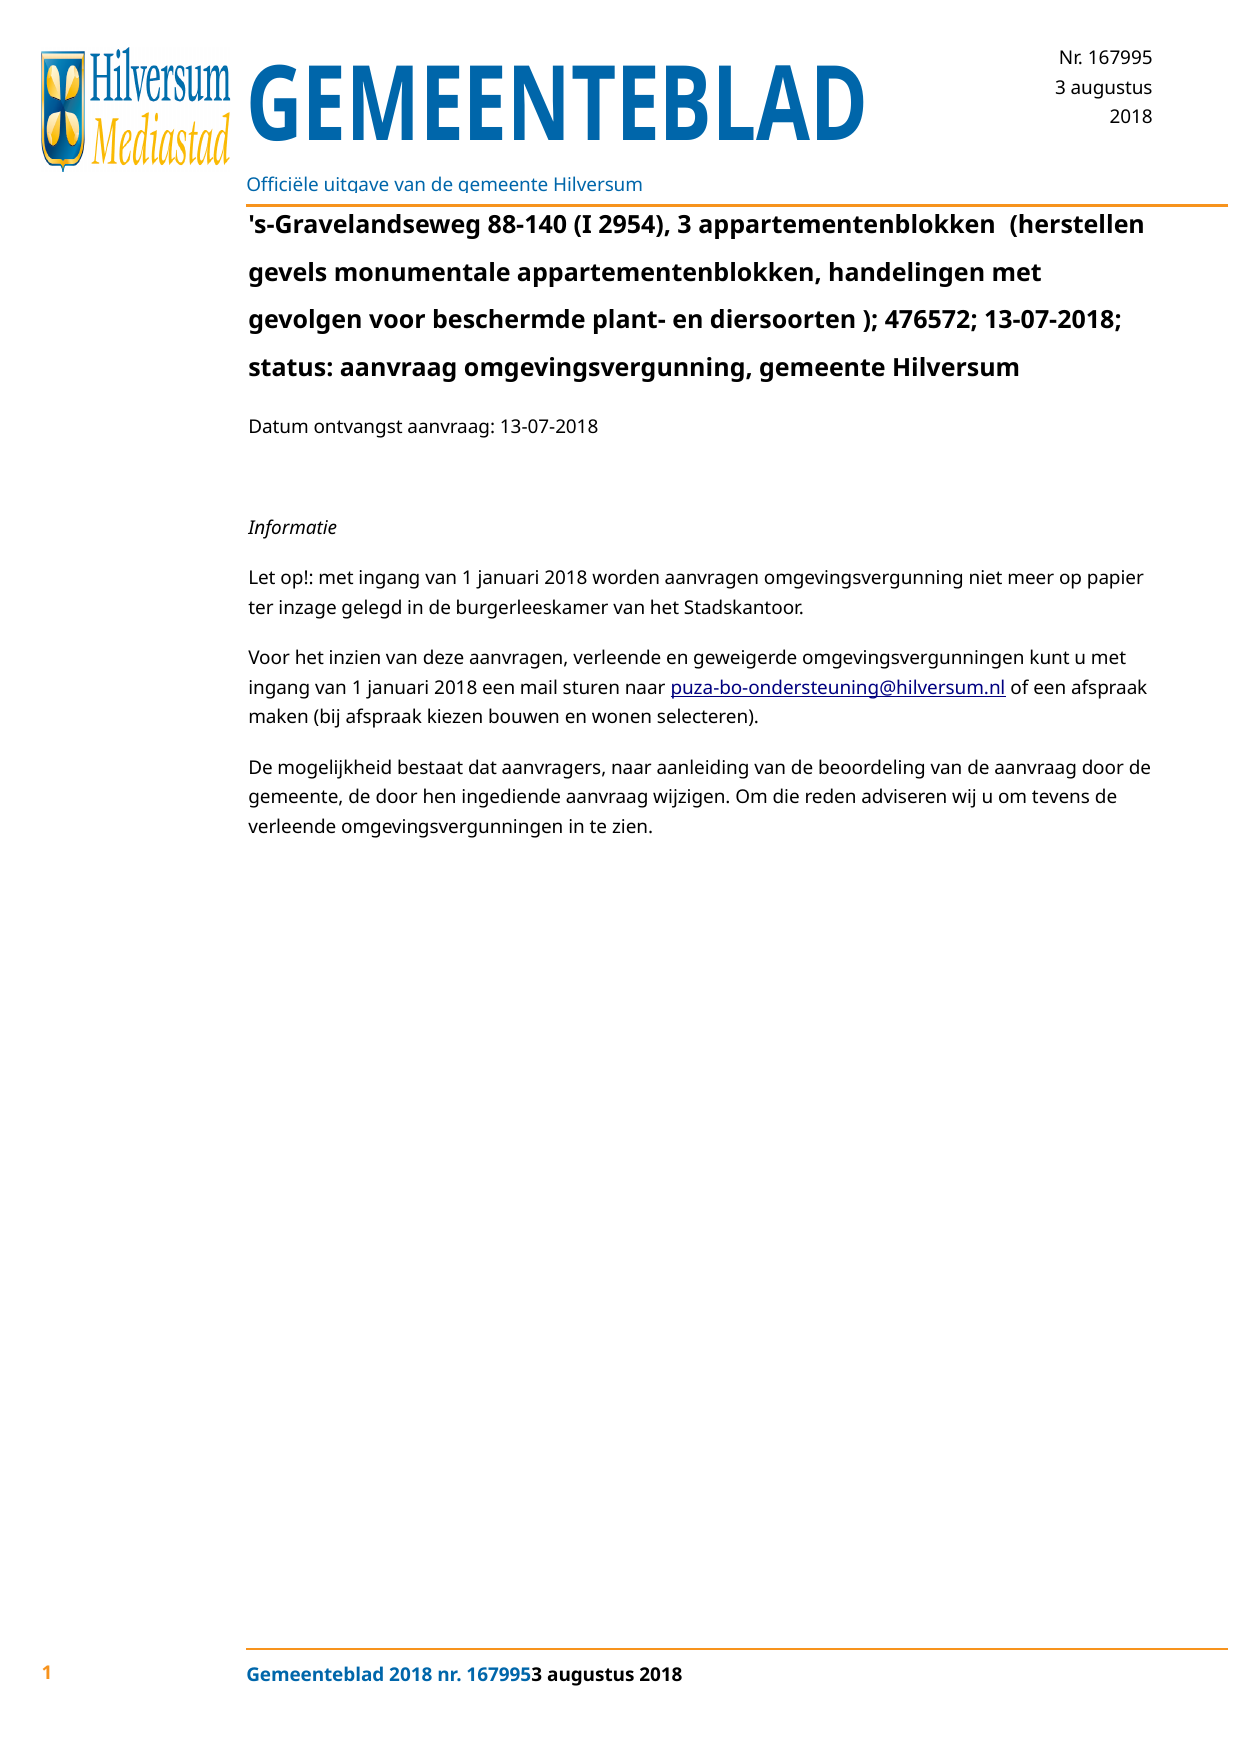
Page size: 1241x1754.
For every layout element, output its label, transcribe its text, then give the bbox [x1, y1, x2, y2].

text Let op!: met ingang van 1 januari 2018 worden aanvragen omgevingsvergunning niet meer op papier ter inzage gelegd in de burgerleeskamer van het Stadskantoor. [248, 564, 1152, 620]
text Voor het inzien van deze aanvragen, verleende en geweigerde omgevingsvergunningen kunt u met ingang van 1 januari 2018 een mail sturen naar puza-bo-ondersteuning@hilversum.nl of een afspraak maken (bij afspraak kiezen bouwen en wonen selecteren). [248, 644, 1152, 729]
picture [41, 47, 231, 172]
text Informatie [248, 514, 1152, 540]
text De mogelijkheid bestaat dat aanvragers, naar aanleiding van de beoordeling van de aanvraag door de gemeente, de door hen ingediende aanvraag wijzigen. Om die reden adviseren wij u om tevens de verleende omgevingsvergunningen in te zien. [248, 754, 1152, 839]
text Datum ontvangst aanvraag: 13-07-2018 [248, 413, 1152, 439]
text 's-Gravelandseweg 88-140 (I 2954), 3 appartementenblokken (herstellen gevels monumentale appartementenblokken, handelingen met gevolgen voor beschermde plant- en diersoorten ); 476572; 13-07-2018; status: aanvraag omgevingsvergunning, gemeente Hilversum [248, 207, 1152, 384]
